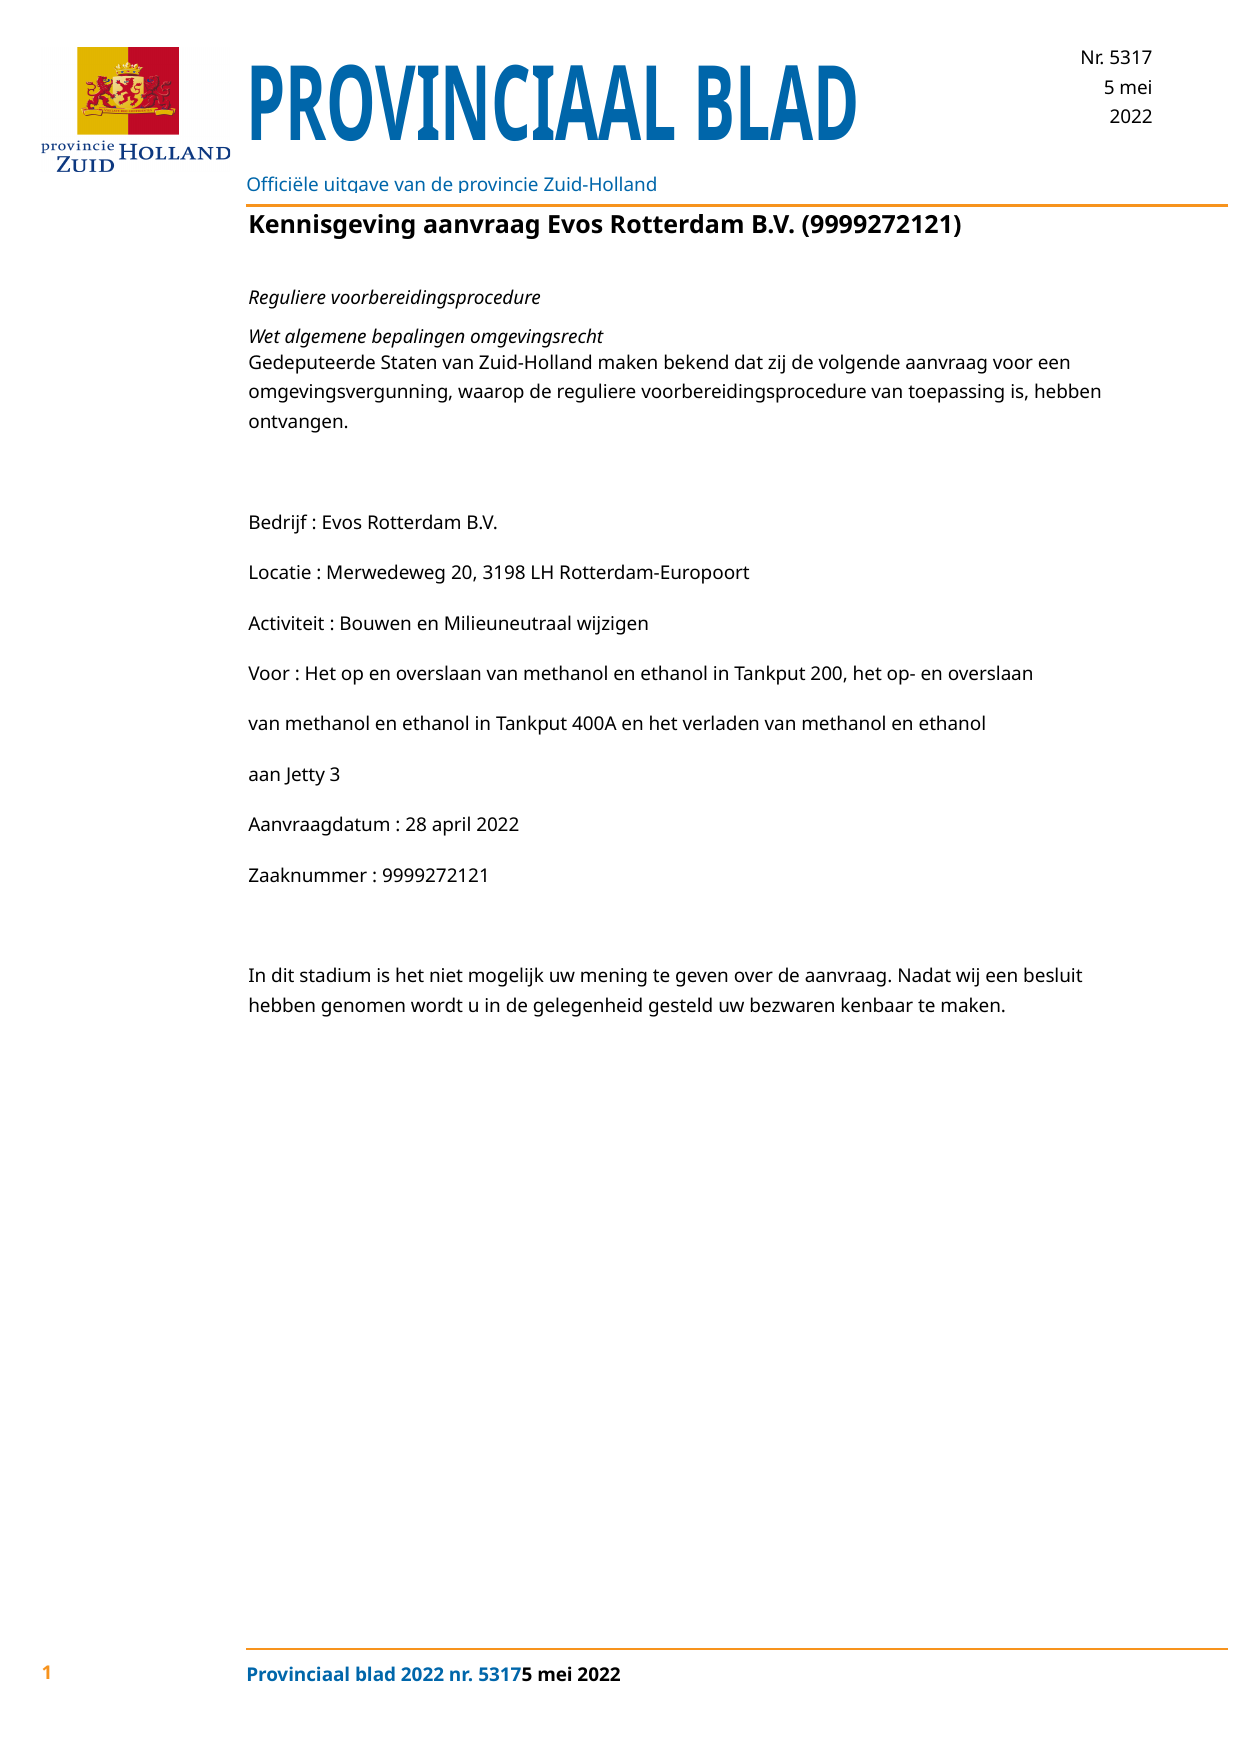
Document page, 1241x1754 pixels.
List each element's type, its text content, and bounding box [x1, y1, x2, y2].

text van methanol en ethanol in Tankput 400A en het verladen van methanol en ethanol [248, 711, 1152, 736]
text Kennisgeving aanvraag Evos Rotterdam B.V. (9999272121) [248, 207, 1152, 241]
text Aanvraagdatum : 28 april 2022 [248, 811, 1152, 837]
text In dit stadium is het niet mogelijk uw mening te geven over de aanvraag. Nadat wij een besluit hebben genomen wordt u in de gelegenheid gesteld uw bezwaren kenbaar te maken. [248, 963, 1152, 1018]
picture [41, 47, 231, 172]
text Gedeputeerde Staten van Zuid-Holland maken bekend dat zij de volgende aanvraag voor een omgevingsvergunning, waarop de reguliere voorbereidingsprocedure van toepassing is, hebben ontvangen. [248, 349, 1152, 434]
text aan Jetty 3 [248, 761, 1152, 787]
text Bedrijf : Evos Rotterdam B.V. [248, 509, 1152, 534]
text Activiteit : Bouwen en Milieuneutraal wijzigen [248, 610, 1152, 635]
text Locatie : Merwedeweg 20, 3198 LH Rotterdam-Europoort [248, 559, 1152, 585]
text Zaaknummer : 9999272121 [248, 862, 1152, 887]
text Reguliere voorbereidingsprocedure [248, 284, 1152, 309]
text Wet algemene bepalingen omgevingsrecht [248, 323, 1152, 349]
text Voor : Het op en overslaan van methanol en ethanol in Tankput 200, het op- en overslaan [248, 660, 1152, 686]
